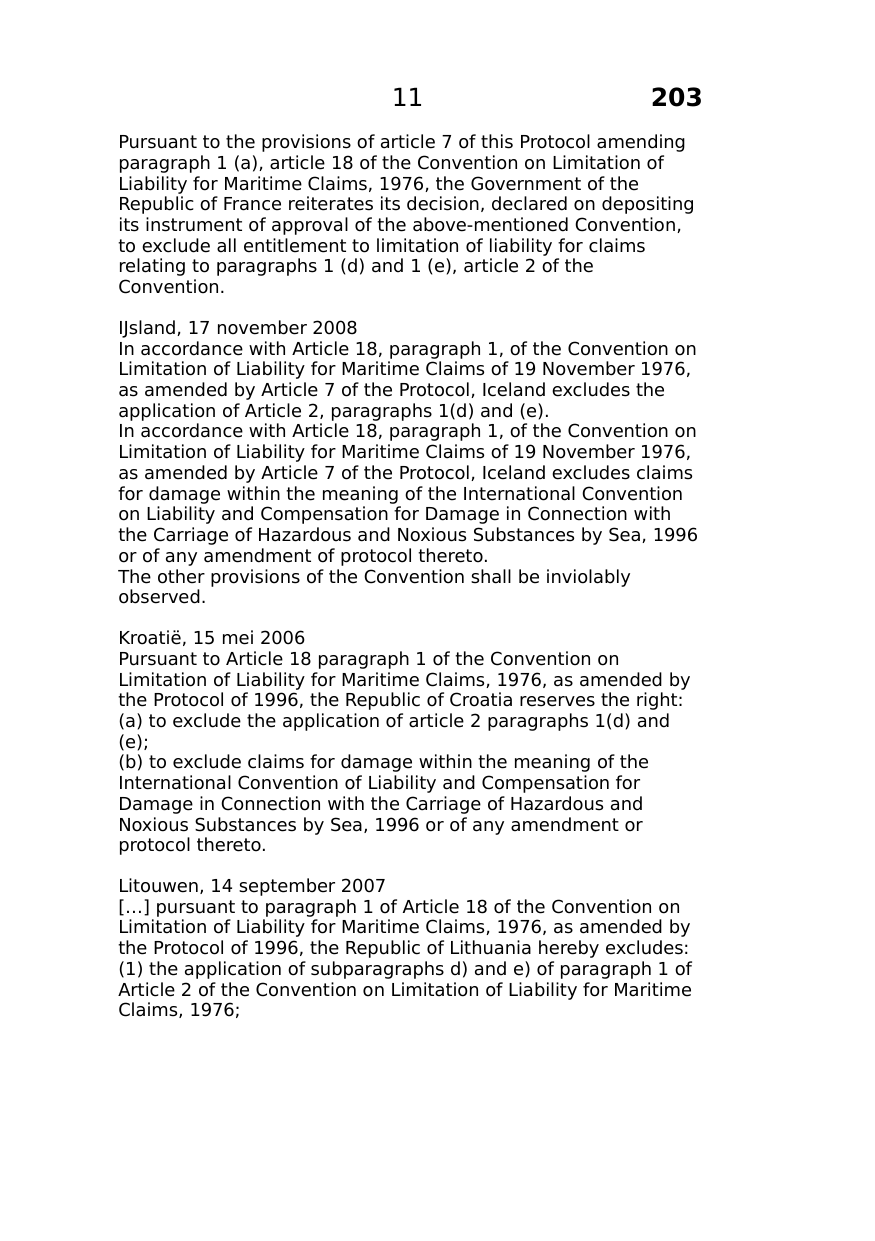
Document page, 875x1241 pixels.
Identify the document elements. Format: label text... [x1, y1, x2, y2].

text Pursuant to Article 18 paragraph 1 of the Convention on Limitation of Liability for Maritime Claims, 1976, as amended by the Protocol of 1996, the Republic of Croatia reserves the right: [118, 649, 703, 711]
text (1) the application of subparagraphs d) and e) of paragraph 1 of Article 2 of the Convention on Limitation of Liability for Maritime Claims, 1976; [118, 959, 703, 1021]
text IJsland, 17 november 2008 [118, 318, 703, 338]
text (a) to exclude the application of article 2 paragraphs 1(d) and (e); [118, 711, 703, 752]
text […] pursuant to paragraph 1 of Article 18 of the Convention on Limitation of Liability for Maritime Claims, 1976, as amended by the Protocol of 1996, the Republic of Lithuania hereby excludes: [118, 897, 703, 959]
text In accordance with Article 18, paragraph 1, of the Convention on Limitation of Liability for Maritime Claims of 19 November 1976, as amended by Article 7 of the Protocol, Iceland excludes claims for damage within the meaning of the International Convention on Liability and Compensation for Damage in Connection with the Carriage of Hazardous and Noxious Substances by Sea, 1996 or of any amendment of protocol thereto. [118, 421, 703, 566]
text Kroatië, 15 mei 2006 [118, 628, 703, 649]
text In accordance with Article 18, paragraph 1, of the Convention on Limitation of Liability for Maritime Claims of 19 November 1976, as amended by Article 7 of the Protocol, Iceland excludes the application of Article 2, paragraphs 1(d) and (e). [118, 338, 703, 421]
text (b) to exclude claims for damage within the meaning of the International Convention of Liability and Compensation for Damage in Connection with the Carriage of Hazardous and Noxious Substances by Sea, 1996 or of any amendment or protocol thereto. [118, 752, 703, 856]
text Litouwen, 14 september 2007 [118, 876, 703, 897]
text Pursuant to the provisions of article 7 of this Protocol amending paragraph 1 (a), article 18 of the Convention on Limitation of Liability for Maritime Claims, 1976, the Government of the Republic of France reiterates its decision, declared on depositing its instrument of approval of the above-mentioned Convention, to exclude all entitlement to limitation of liability for claims relating to paragraphs 1 (d) and 1 (e), article 2 of the Convention. [118, 132, 703, 298]
text The other provisions of the Convention shall be inviolably observed. [118, 566, 703, 608]
